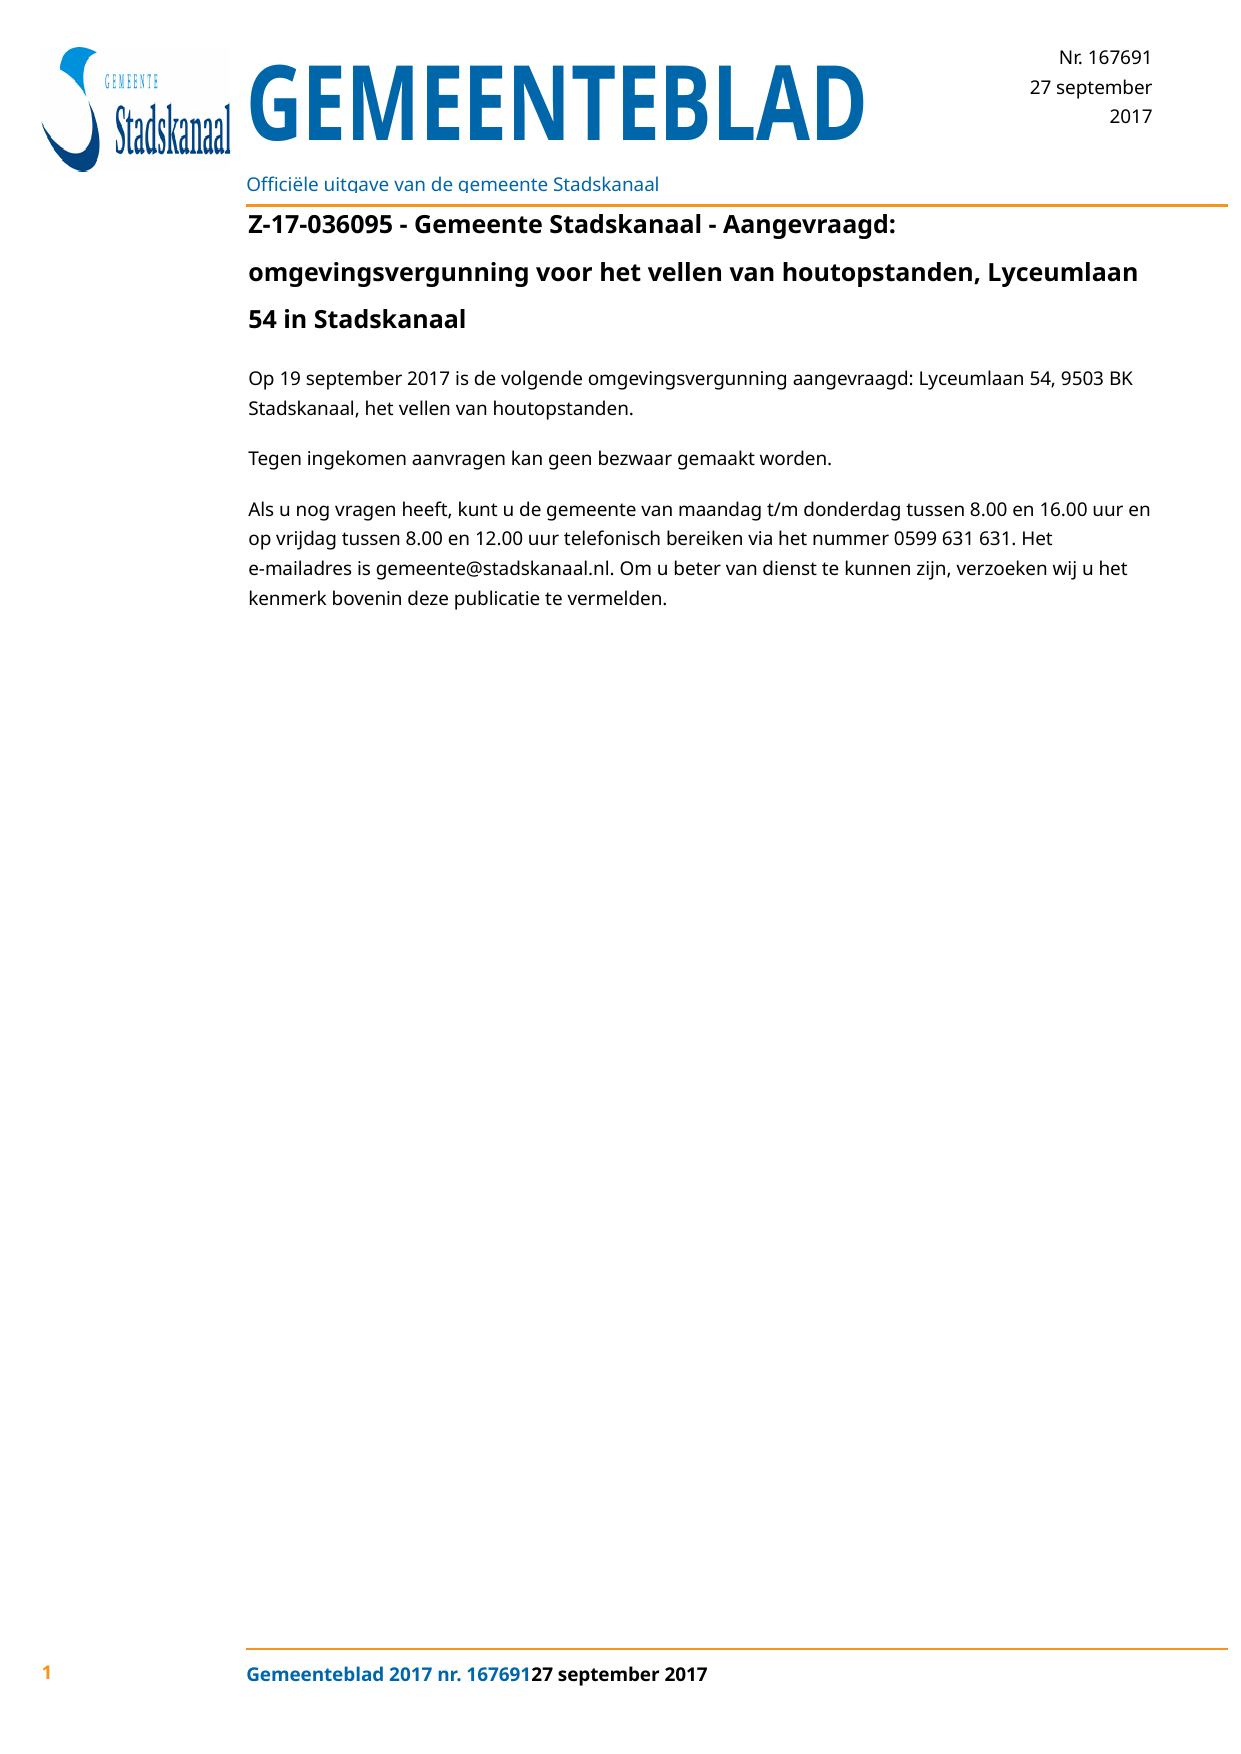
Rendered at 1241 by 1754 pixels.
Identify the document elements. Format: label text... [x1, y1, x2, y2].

text Tegen ingekomen aanvragen kan geen bezwaar gemaakt worden. [248, 446, 1152, 471]
text Als u nog vragen heeft, kunt u de gemeente van maandag t/m donderdag tussen 8.00 en 16.00 uur en op vrijdag tussen 8.00 en 12.00 uur telefonisch bereiken via het nummer 0599 631 631. Het e‑mailadres is gemeente@stadskanaal.nl. Om u beter van dienst te kunnen zijn, verzoeken wij u het kenmerk bovenin deze publicatie te vermelden. [248, 496, 1152, 610]
text Op 19 september 2017 is de volgende omgevingsvergunning aangevraagd: Lyceumlaan 54, 9503 BK Stadskanaal, het vellen van houtopstanden. [248, 366, 1152, 421]
text Z-17-036095 - Gemeente Stadskanaal - Aangevraagd: omgevingsvergunning voor het vellen van houtopstanden, Lyceumlaan 54 in Stadskanaal [248, 207, 1152, 336]
picture [41, 47, 231, 172]
